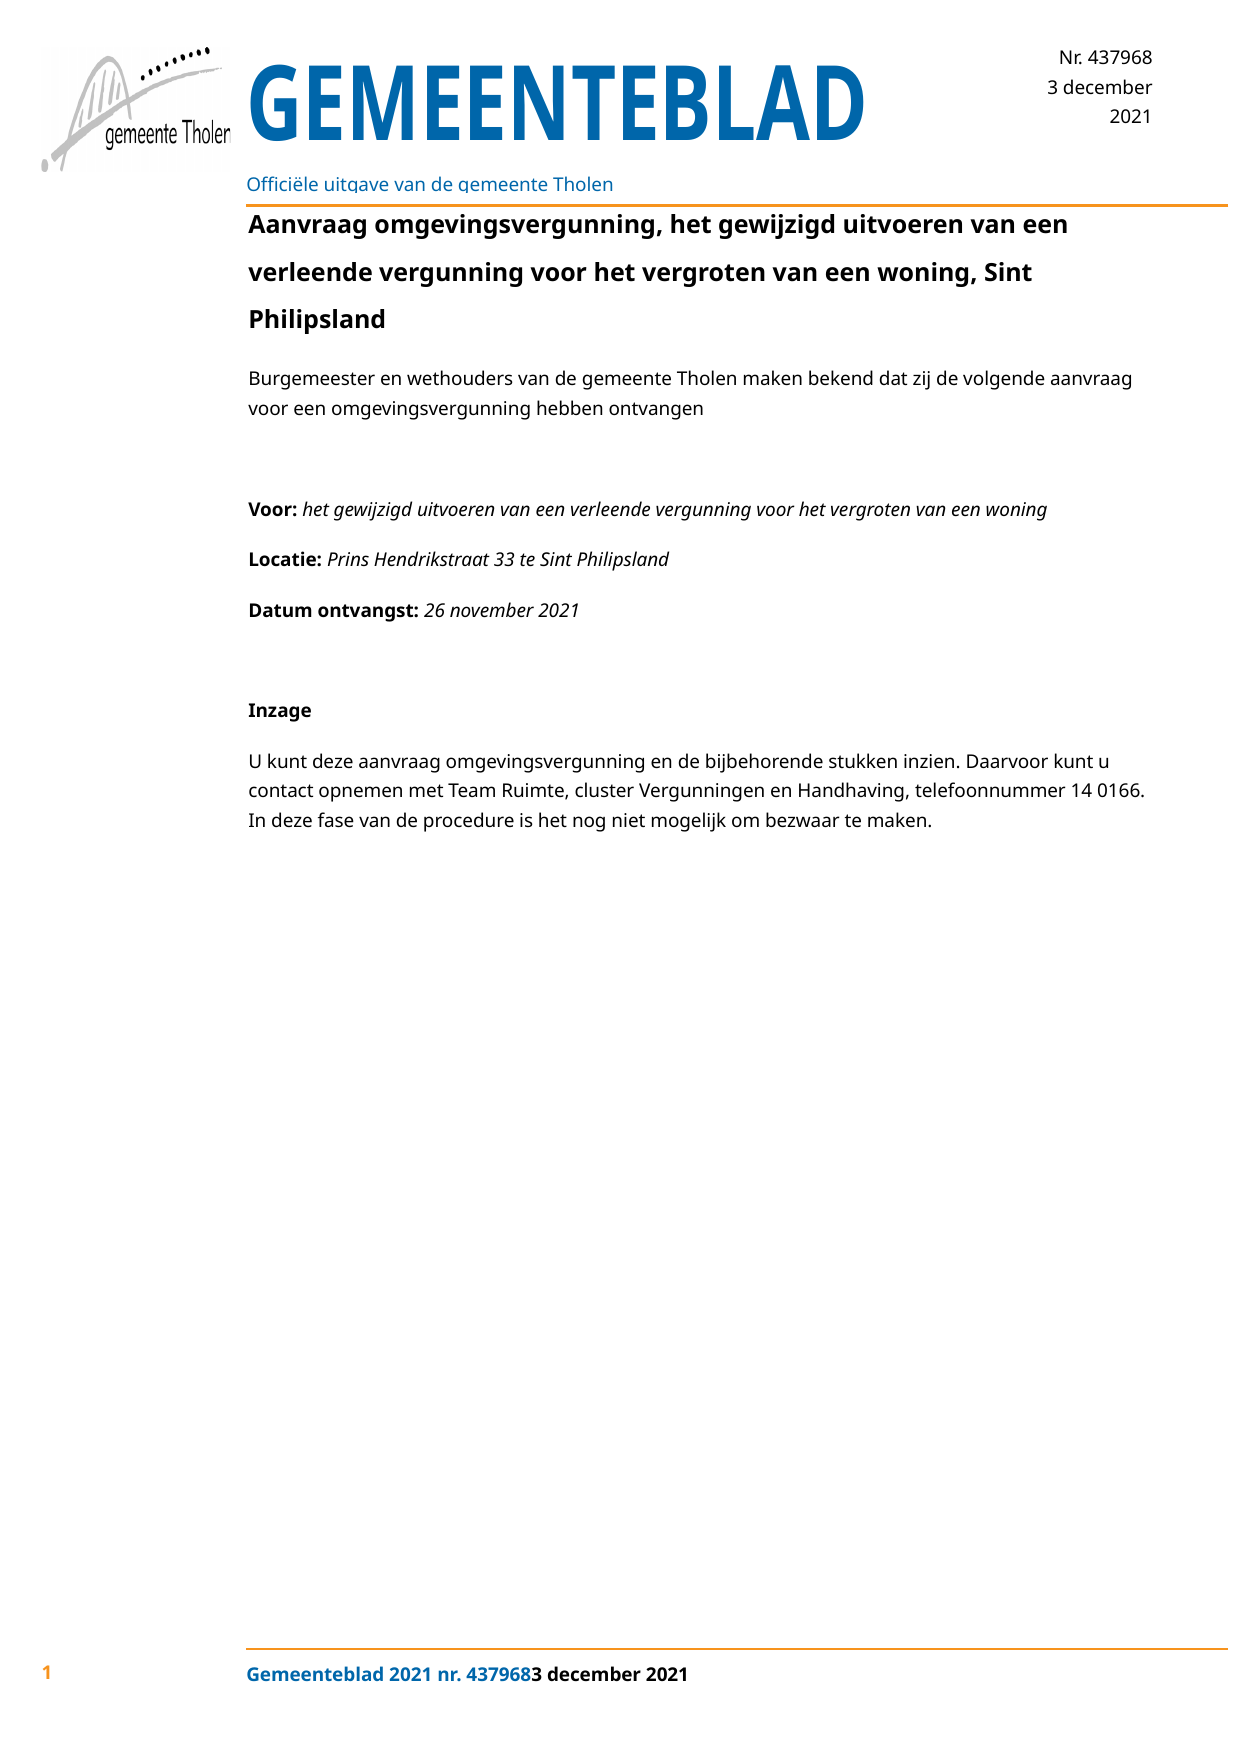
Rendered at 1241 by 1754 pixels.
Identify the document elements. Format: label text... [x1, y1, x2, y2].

text Voor: het gewijzigd uitvoeren van een verleende vergunning voor het vergroten van een woning [248, 496, 1152, 522]
text Aanvraag omgevingsvergunning, het gewijzigd uitvoeren van een verleende vergunning voor het vergroten van een woning, Sint Philipsland [248, 207, 1152, 336]
text U kunt deze aanvraag omgevingsvergunning en de bijbehorende stukken inzien. Daarvoor kunt u contact opnemen met Team Ruimte, cluster Vergunningen en Handhaving, telefoonnummer 14 0166. In deze fase van de procedure is het nog niet mogelijk om bezwaar te maken. [248, 748, 1152, 833]
text Locatie: Prins Hendrikstraat 33 te Sint Philipsland [248, 546, 1152, 572]
picture [41, 47, 231, 172]
text Datum ontvangst: 26 november 2021 [248, 597, 1152, 622]
text Inzage [248, 698, 1152, 723]
text Burgemeester en wethouders van de gemeente Tholen maken bekend dat zij de volgende aanvraag voor een omgevingsvergunning hebben ontvangen [248, 366, 1152, 421]
